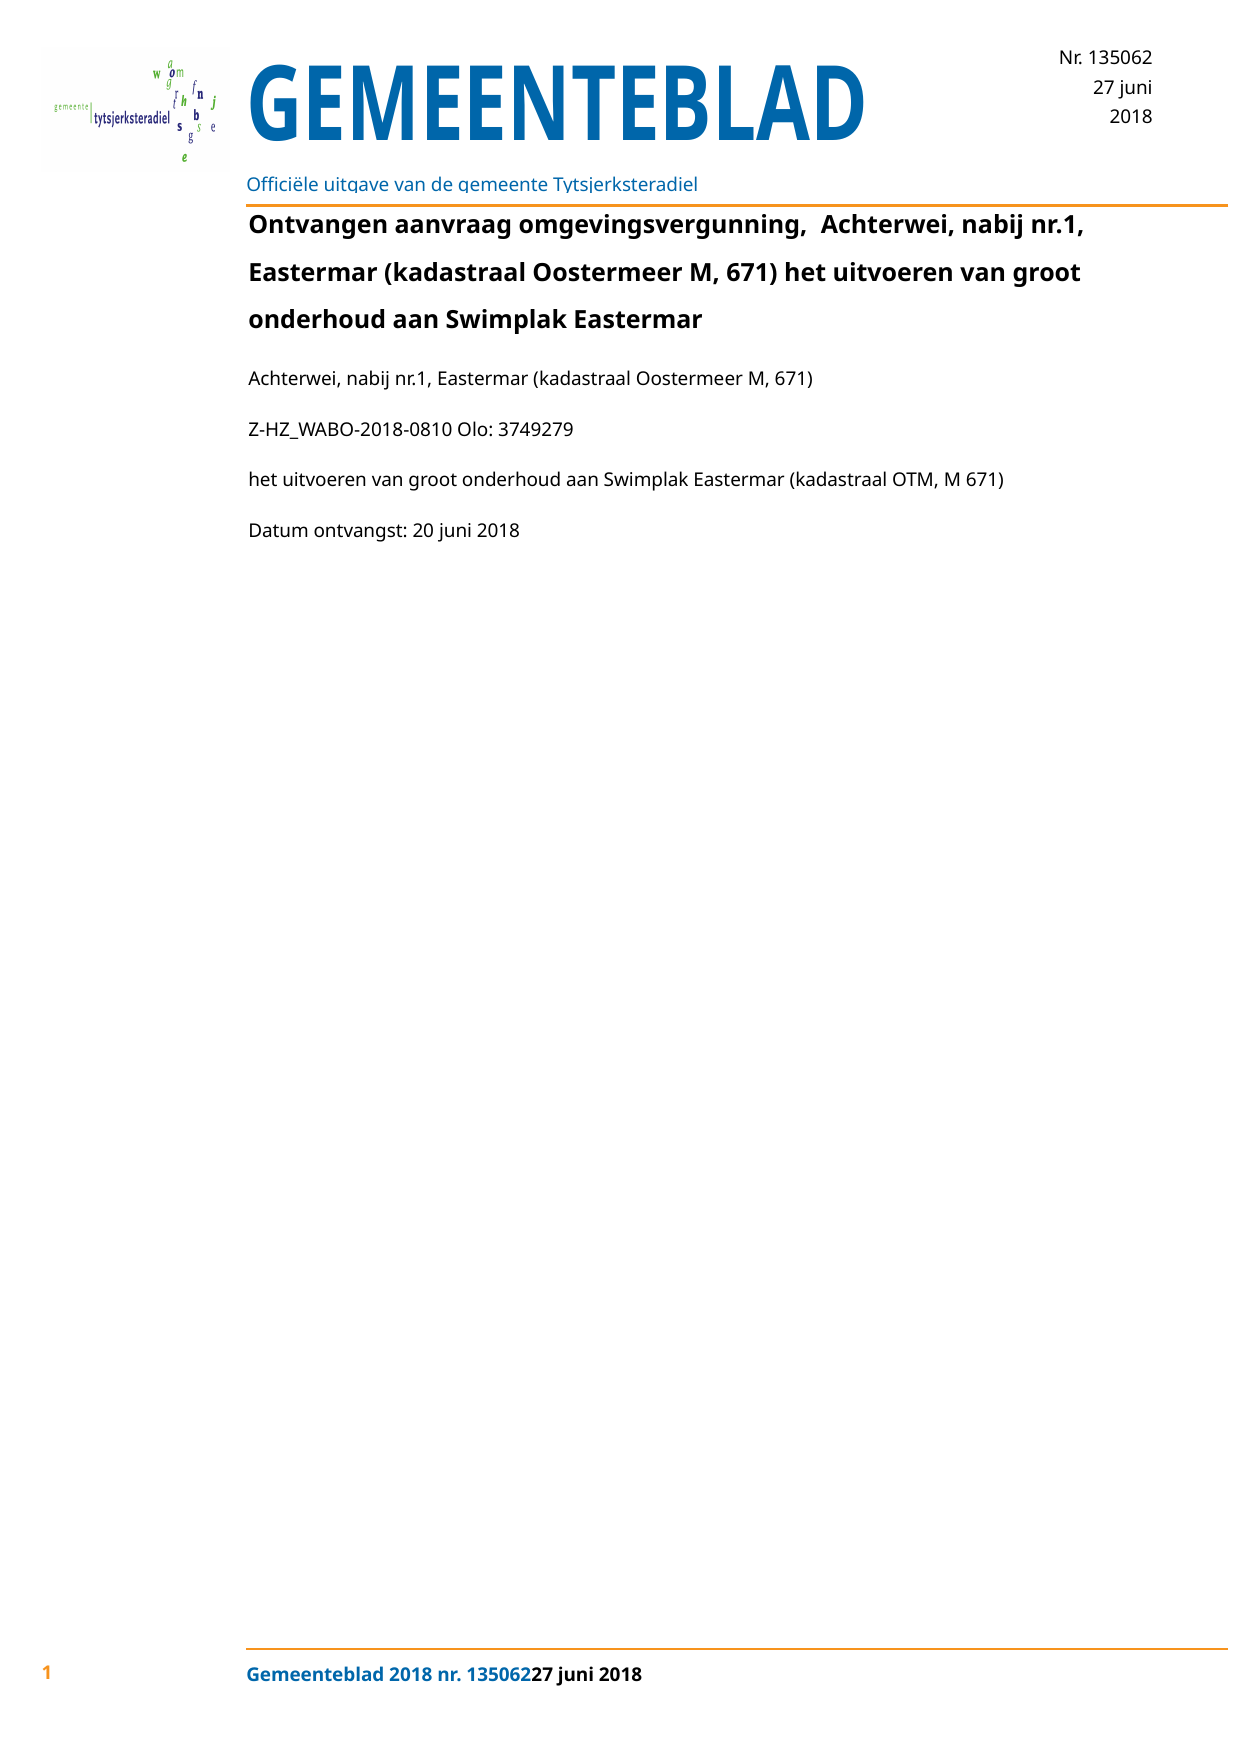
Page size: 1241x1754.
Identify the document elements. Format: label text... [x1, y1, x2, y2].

text Ontvangen aanvraag omgevingsvergunning, Achterwei, nabij nr.1, Eastermar (kadastraal Oostermeer M, 671) het uitvoeren van groot onderhoud aan Swimplak Eastermar [248, 207, 1152, 336]
text Z-HZ_WABO-2018-0810 Olo: 3749279 [248, 416, 1152, 442]
text Achterwei, nabij nr.1, Eastermar (kadastraal Oostermeer M, 671) [248, 366, 1152, 391]
text het uitvoeren van groot onderhoud aan Swimplak Eastermar (kadastraal OTM, M 671) [248, 466, 1152, 492]
picture [41, 47, 231, 172]
text Datum ontvangst: 20 juni 2018 [248, 517, 1152, 542]
